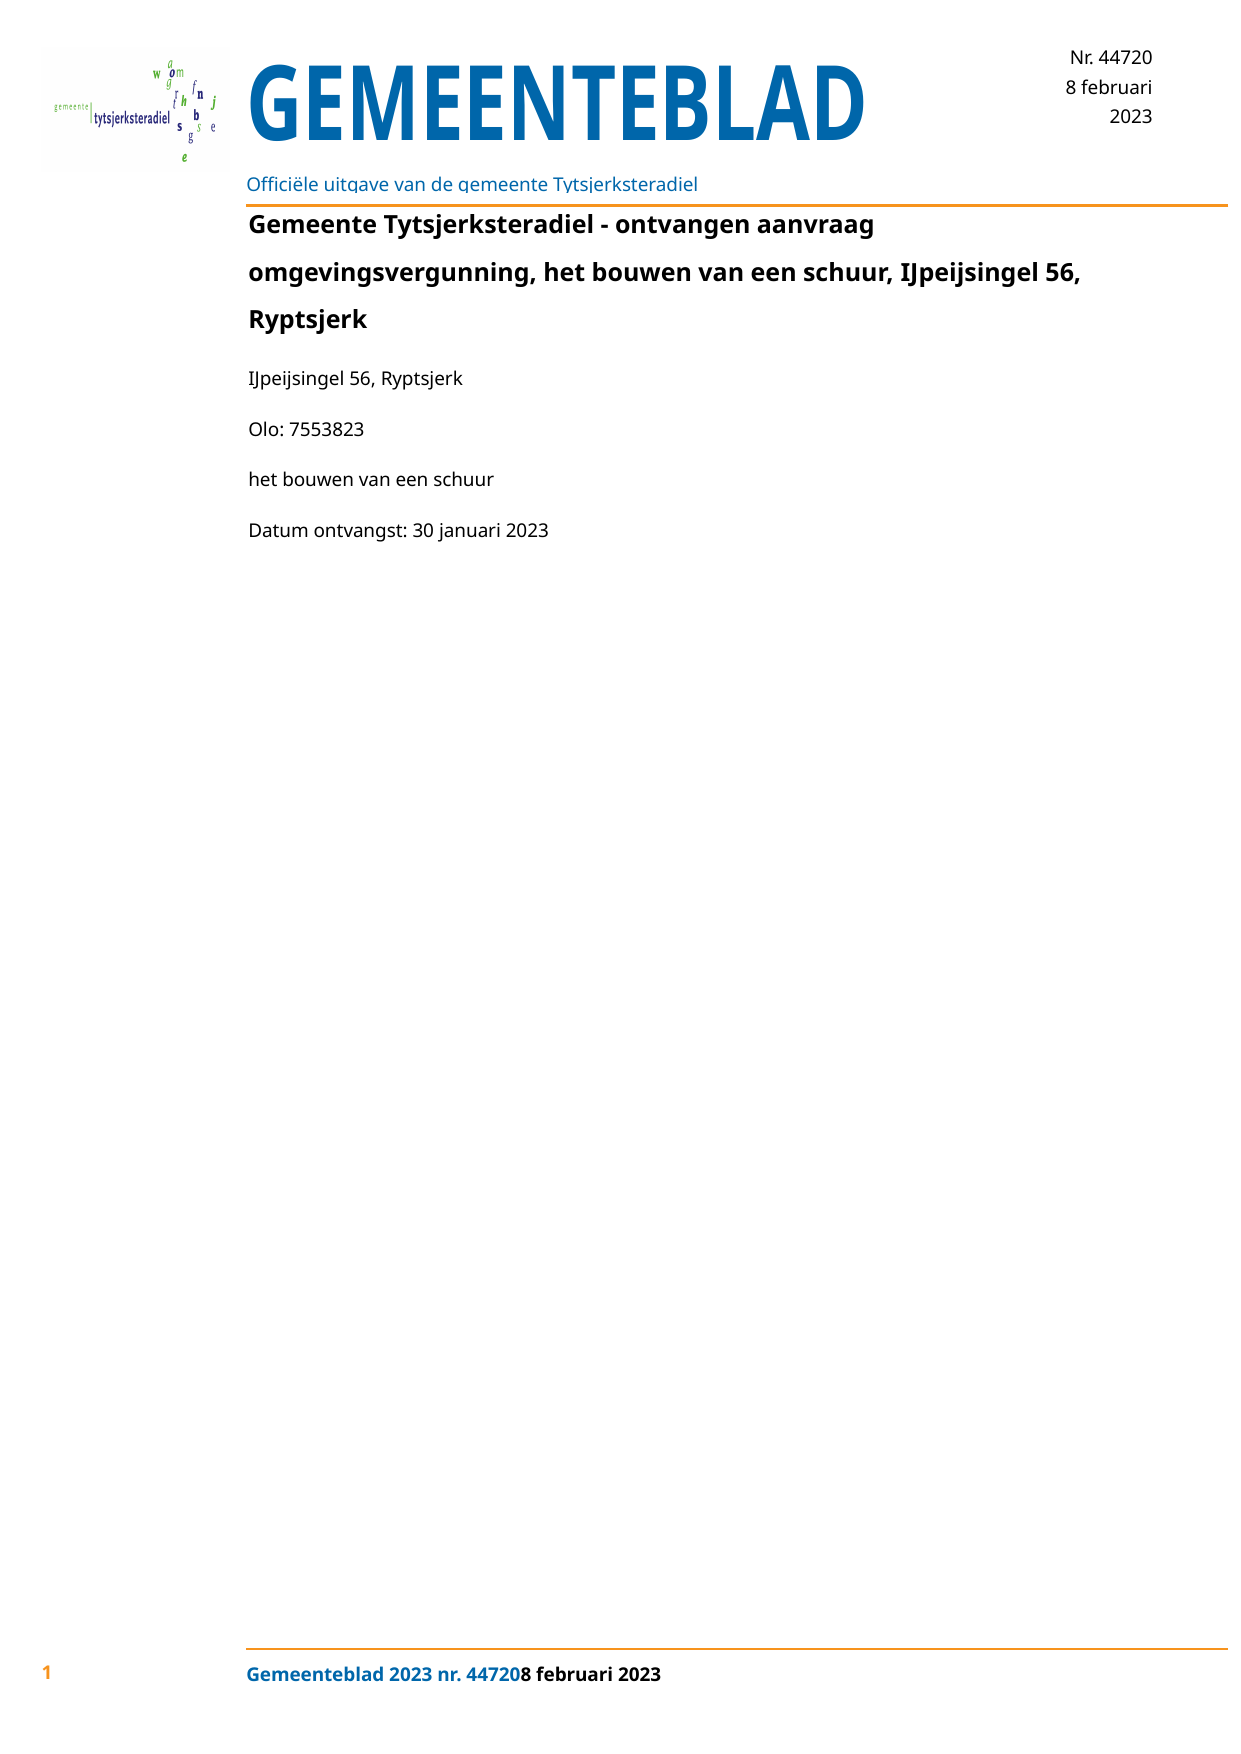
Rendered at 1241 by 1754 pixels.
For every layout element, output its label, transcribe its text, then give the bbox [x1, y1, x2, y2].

text het bouwen van een schuur [248, 466, 1152, 492]
text IJpeijsingel 56, Ryptsjerk [248, 366, 1152, 391]
picture [41, 47, 231, 172]
text Datum ontvangst: 30 januari 2023 [248, 517, 1152, 542]
text Gemeente Tytsjerksteradiel - ontvangen aanvraag omgevingsvergunning, het bouwen van een schuur, IJpeijsingel 56, Ryptsjerk [248, 207, 1152, 336]
text Olo: 7553823 [248, 416, 1152, 442]
